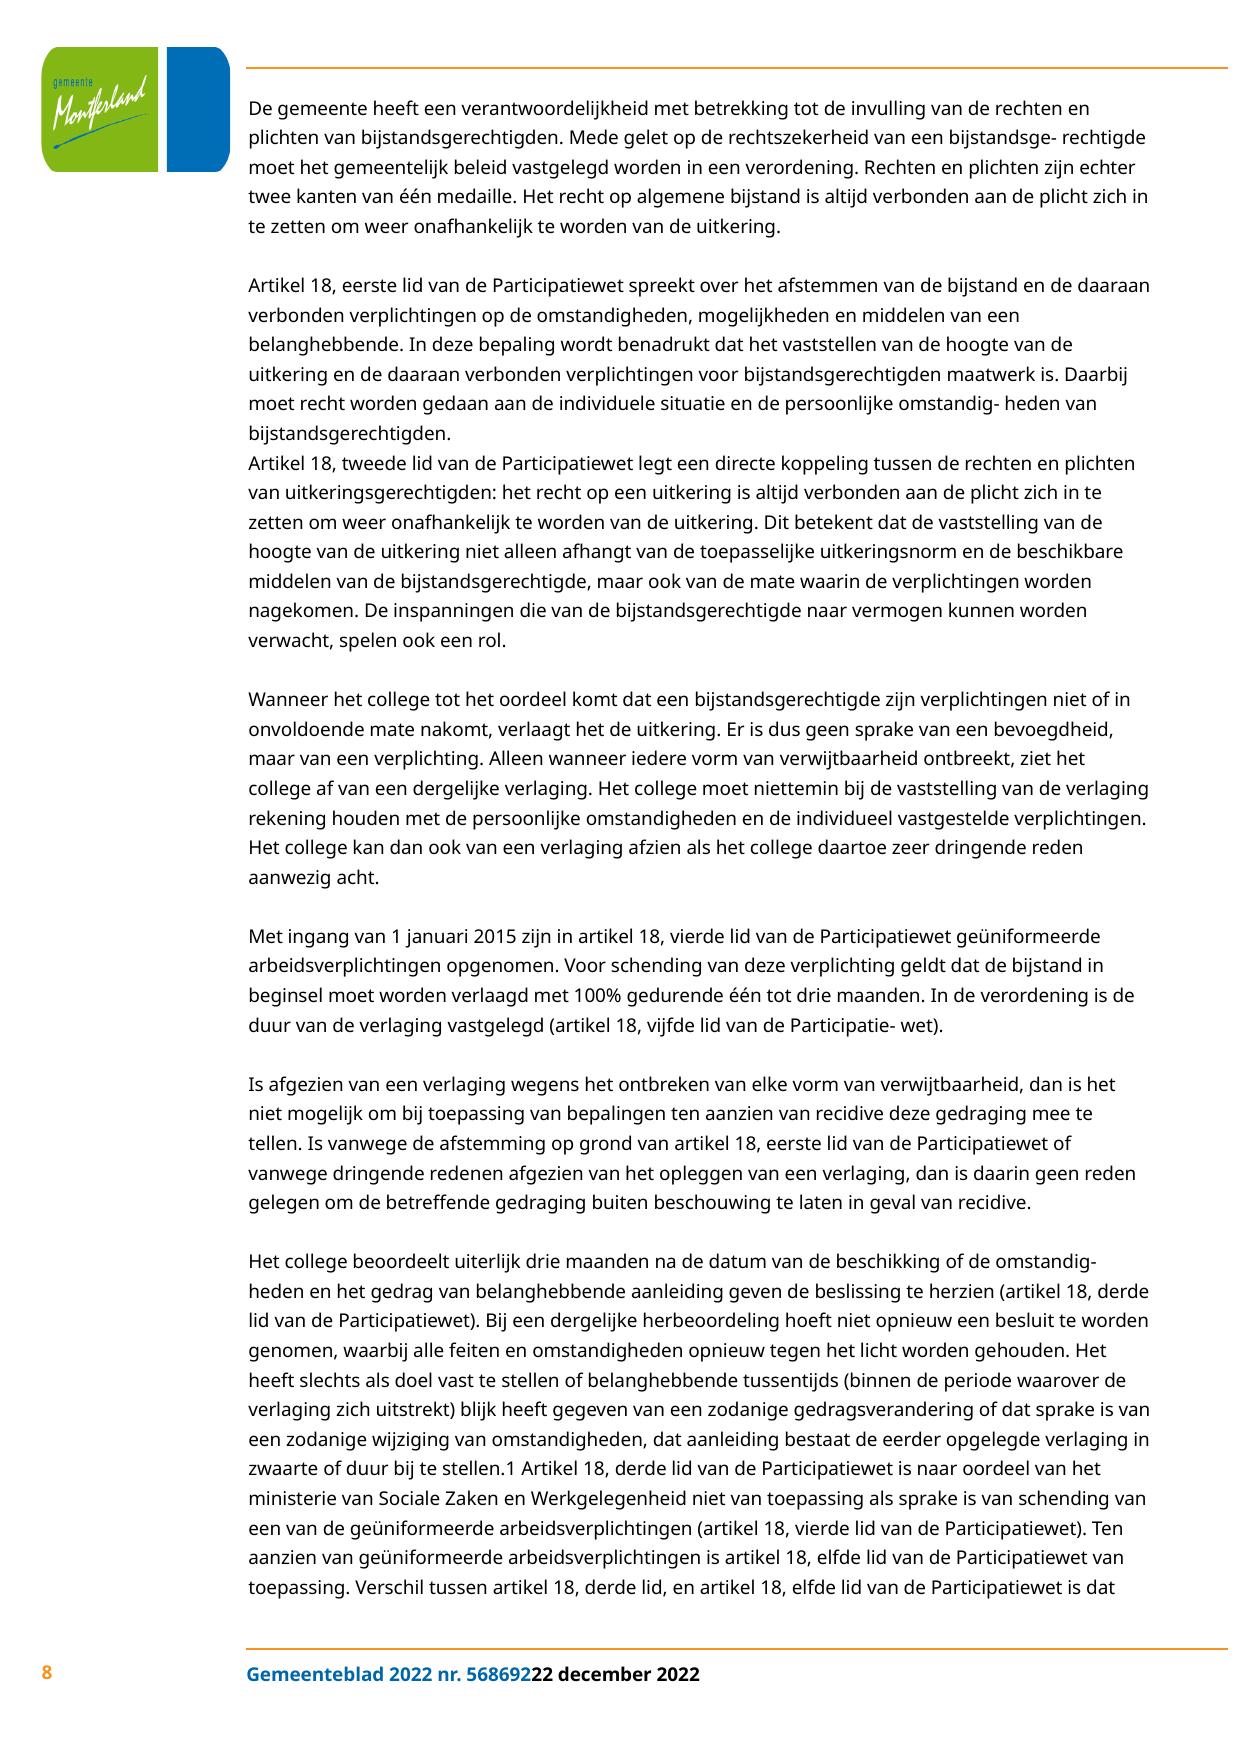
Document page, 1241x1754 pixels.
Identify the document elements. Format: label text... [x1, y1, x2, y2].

text Is afgezien van een verlaging wegens het ontbreken van elke vorm van verwijtbaarheid, dan is het niet mogelijk om bij toepassing van bepalingen ten aanzien van recidive deze gedraging mee te tellen. Is vanwege de afstemming op grond van artikel 18, eerste lid van de Participatiewet of vanwege dringende redenen afgezien van het opleggen van een verlaging, dan is daarin geen reden gelegen om de betreffende gedraging buiten beschouwing te laten in geval van recidive. [248, 1071, 1152, 1215]
picture [41, 47, 231, 172]
text Artikel 18, eerste lid van de Participatiewet spreekt over het afstemmen van de bijstand en de daaraan verbonden verplichtingen op de omstandigheden, mogelijkheden en middelen van een belanghebbende. In deze bepaling wordt benadrukt dat het vaststellen van de hoogte van de uitkering en de daaraan verbonden verplichtingen voor bijstandsgerechtigden maatwerk is. Daarbij moet recht worden gedaan aan de individuele situatie en de persoonlijke omstandig- heden van bijstandsgerechtigden. [248, 272, 1152, 446]
text Met ingang van 1 januari 2015 zijn in artikel 18, vierde lid van de Participatiewet geüniformeerde arbeidsverplichtingen opgenomen. Voor schending van deze verplichting geldt dat de bijstand in beginsel moet worden verlaagd met 100% gedurende één tot drie maanden. In de verordening is de duur van de verlaging vastgelegd (artikel 18, vijfde lid van de Participatie- wet). [248, 923, 1152, 1038]
text Wanneer het college tot het oordeel komt dat een bijstandsgerechtigde zijn verplichtingen niet of in onvoldoende mate nakomt, verlaagt het de uitkering. Er is dus geen sprake van een bevoegdheid, maar van een verplichting. Alleen wanneer iedere vorm van verwijtbaarheid ontbreekt, ziet het college af van een dergelijke verlaging. Het college moet niettemin bij de vaststelling van de verlaging rekening houden met de persoonlijke omstandigheden en de individueel vastgestelde verplichtingen. Het college kan dan ook van een verlaging afzien als het college daartoe zeer dringende reden aanwezig acht. [248, 686, 1152, 890]
text Het college beoordeelt uiterlijk drie maanden na de datum van de beschikking of de omstandig- heden en het gedrag van belanghebbende aanleiding geven de beslissing te herzien (artikel 18, derde lid van de Participatiewet). Bij een dergelijke herbeoordeling hoeft niet opnieuw een besluit te worden genomen, waarbij alle feiten en omstandigheden opnieuw tegen het licht worden gehouden. Het heeft slechts als doel vast te stellen of belanghebbende tussentijds (binnen de periode waarover de verlaging zich uitstrekt) blijk heeft gegeven van een zodanige gedragsverandering of dat sprake is van een zodanige wijziging van omstandigheden, dat aanleiding bestaat de eerder opgelegde verlaging in zwaarte of duur bij te stellen.1 Artikel 18, derde lid van de Participatiewet is naar oordeel van het ministerie van Sociale Zaken en Werkgelegenheid niet van toepassing als sprake is van schending van een van de geüniformeerde arbeidsverplichtingen (artikel 18, vierde lid van de Participatiewet). Ten aanzien van geüniformeerde arbeidsverplichtingen is artikel 18, elfde lid van de Participatiewet van toepassing. Verschil tussen artikel 18, derde lid, en artikel 18, elfde lid van de Participatiewet is dat [248, 1248, 1152, 1600]
text De gemeente heeft een verantwoordelijkheid met betrekking tot de invulling van de rechten en plichten van bijstandsgerechtigden. Mede gelet op de rechtszekerheid van een bijstandsge- rechtigde moet het gemeentelijk beleid vastgelegd worden in een verordening. Rechten en plichten zijn echter twee kanten van één medaille. Het recht op algemene bijstand is altijd verbonden aan de plicht zich in te zetten om weer onafhankelijk te worden van de uitkering. [248, 95, 1152, 239]
text Artikel 18, tweede lid van de Participatiewet legt een directe koppeling tussen de rechten en plichten van uitkeringsgerechtigden: het recht op een uitkering is altijd verbonden aan de plicht zich in te zetten om weer onafhankelijk te worden van de uitkering. Dit betekent dat de vaststelling van de hoogte van de uitkering niet alleen afhangt van de toepasselijke uitkeringsnorm en de beschikbare middelen van de bijstandsgerechtigde, maar ook van de mate waarin de verplichtingen worden nagekomen. De inspanningen die van de bijstandsgerechtigde naar vermogen kunnen worden verwacht, spelen ook een rol. [248, 450, 1152, 653]
